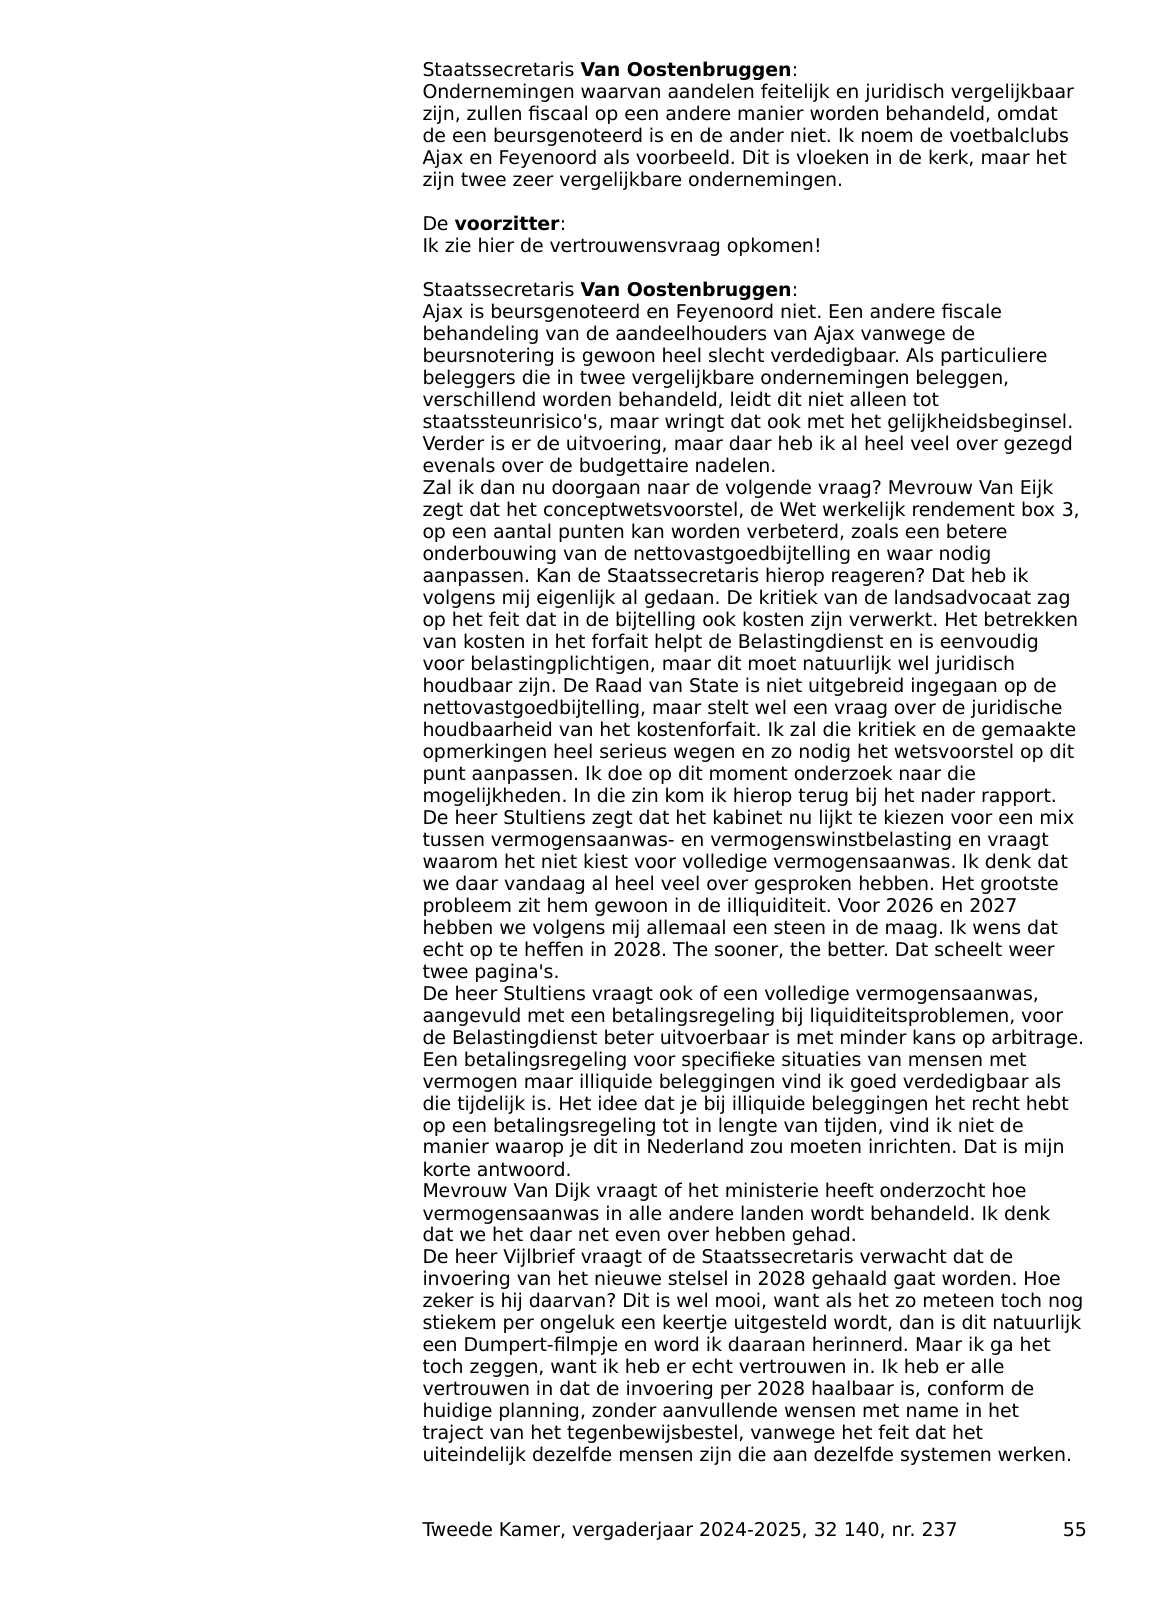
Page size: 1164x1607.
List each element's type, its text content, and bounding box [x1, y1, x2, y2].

text Ondernemingen waarvan aandelen feitelijk en juridisch vergelijkbaar zijn, zullen fiscaal op een andere manier worden behandeld, omdat de een beursgenoteerd is en de ander niet. Ik noem de voetbalclubs Ajax en Feyenoord als voorbeeld. Dit is vloeken in de kerk, maar het zijn twee zeer vergelijkbare ondernemingen. [422, 81, 1087, 191]
text De heer Vijlbrief vraagt of de Staatssecretaris verwacht dat de invoering van het nieuwe stelsel in 2028 gehaald gaat worden. Hoe zeker is hij daarvan? Dit is wel mooi, want als het zo meteen toch nog stiekem per ongeluk een keertje uitgesteld wordt, dan is dit natuurlijk een Dumpert-filmpje en word ik daaraan herinnerd. Maar ik ga het toch zeggen, want ik heb er echt vertrouwen in. Ik heb er alle vertrouwen in dat de invoering per 2028 haalbaar is, conform de huidige planning, zonder aanvullende wensen met name in het traject van het tegenbewijsbestel, vanwege het feit dat het uiteindelijk dezelfde mensen zijn die aan dezelfde systemen werken. [422, 1246, 1087, 1466]
text Staatssecretaris Van Oostenbruggen: [422, 59, 1087, 81]
text De voorzitter: [422, 213, 1087, 235]
text Mevrouw Van Dijk vraagt of het ministerie heeft onderzocht hoe vermogensaanwas in alle andere landen wordt behandeld. Ik denk dat we het daar net even over hebben gehad. [422, 1180, 1087, 1246]
text Ajax is beursgenoteerd en Feyenoord niet. Een andere fiscale behandeling van de aandeelhouders van Ajax vanwege de beursnotering is gewoon heel slecht verdedigbaar. Als particuliere beleggers die in twee vergelijkbare ondernemingen beleggen, verschillend worden behandeld, leidt dit niet alleen tot staatssteunrisico's, maar wringt dat ook met het gelijkheidsbeginsel. Verder is er de uitvoering, maar daar heb ik al heel veel over gezegd evenals over de budgettaire nadelen. [422, 301, 1087, 477]
text Zal ik dan nu doorgaan naar de volgende vraag? Mevrouw Van Eijk zegt dat het conceptwetsvoorstel, de Wet werkelijk rendement box 3, op een aantal punten kan worden verbeterd, zoals een betere onderbouwing van de nettovastgoedbijtelling en waar nodig aanpassen. Kan de Staatssecretaris hierop reageren? Dat heb ik volgens mij eigenlijk al gedaan. De kritiek van de landsadvocaat zag op het feit dat in de bijtelling ook kosten zijn verwerkt. Het betrekken van kosten in het forfait helpt de Belastingdienst en is eenvoudig voor belastingplichtigen, maar dit moet natuurlijk wel juridisch houdbaar zijn. De Raad van State is niet uitgebreid ingegaan op de nettovastgoedbijtelling, maar stelt wel een vraag over de juridische houdbaarheid van het kostenforfait. Ik zal die kritiek en de gemaakte opmerkingen heel serieus wegen en zo nodig het wetsvoorstel op dit punt aanpassen. Ik doe op dit moment onderzoek naar die mogelijkheden. In die zin kom ik hierop terug bij het nader rapport. [422, 477, 1087, 807]
text Ik zie hier de vertrouwensvraag opkomen! [422, 235, 1087, 257]
text De heer Stultiens zegt dat het kabinet nu lijkt te kiezen voor een mix tussen vermogensaanwas- en vermogenswinstbelasting en vraagt waarom het niet kiest voor volledige vermogensaanwas. Ik denk dat we daar vandaag al heel veel over gesproken hebben. Het grootste probleem zit hem gewoon in de illiquiditeit. Voor 2026 en 2027 hebben we volgens mij allemaal een steen in de maag. Ik wens dat echt op te heffen in 2028. The sooner, the better. Dat scheelt weer twee pagina's. [422, 807, 1087, 983]
text Staatssecretaris Van Oostenbruggen: [422, 279, 1087, 301]
text De heer Stultiens vraagt ook of een volledige vermogensaanwas, aangevuld met een betalingsregeling bij liquiditeitsproblemen, voor de Belastingdienst beter uitvoerbaar is met minder kans op arbitrage. Een betalingsregeling voor specifieke situaties van mensen met vermogen maar illiquide beleggingen vind ik goed verdedigbaar als die tijdelijk is. Het idee dat je bij illiquide beleggingen het recht hebt op een betalingsregeling tot in lengte van tijden, vind ik niet de manier waarop je dit in Nederland zou moeten inrichten. Dat is mijn korte antwoord. [422, 983, 1087, 1180]
